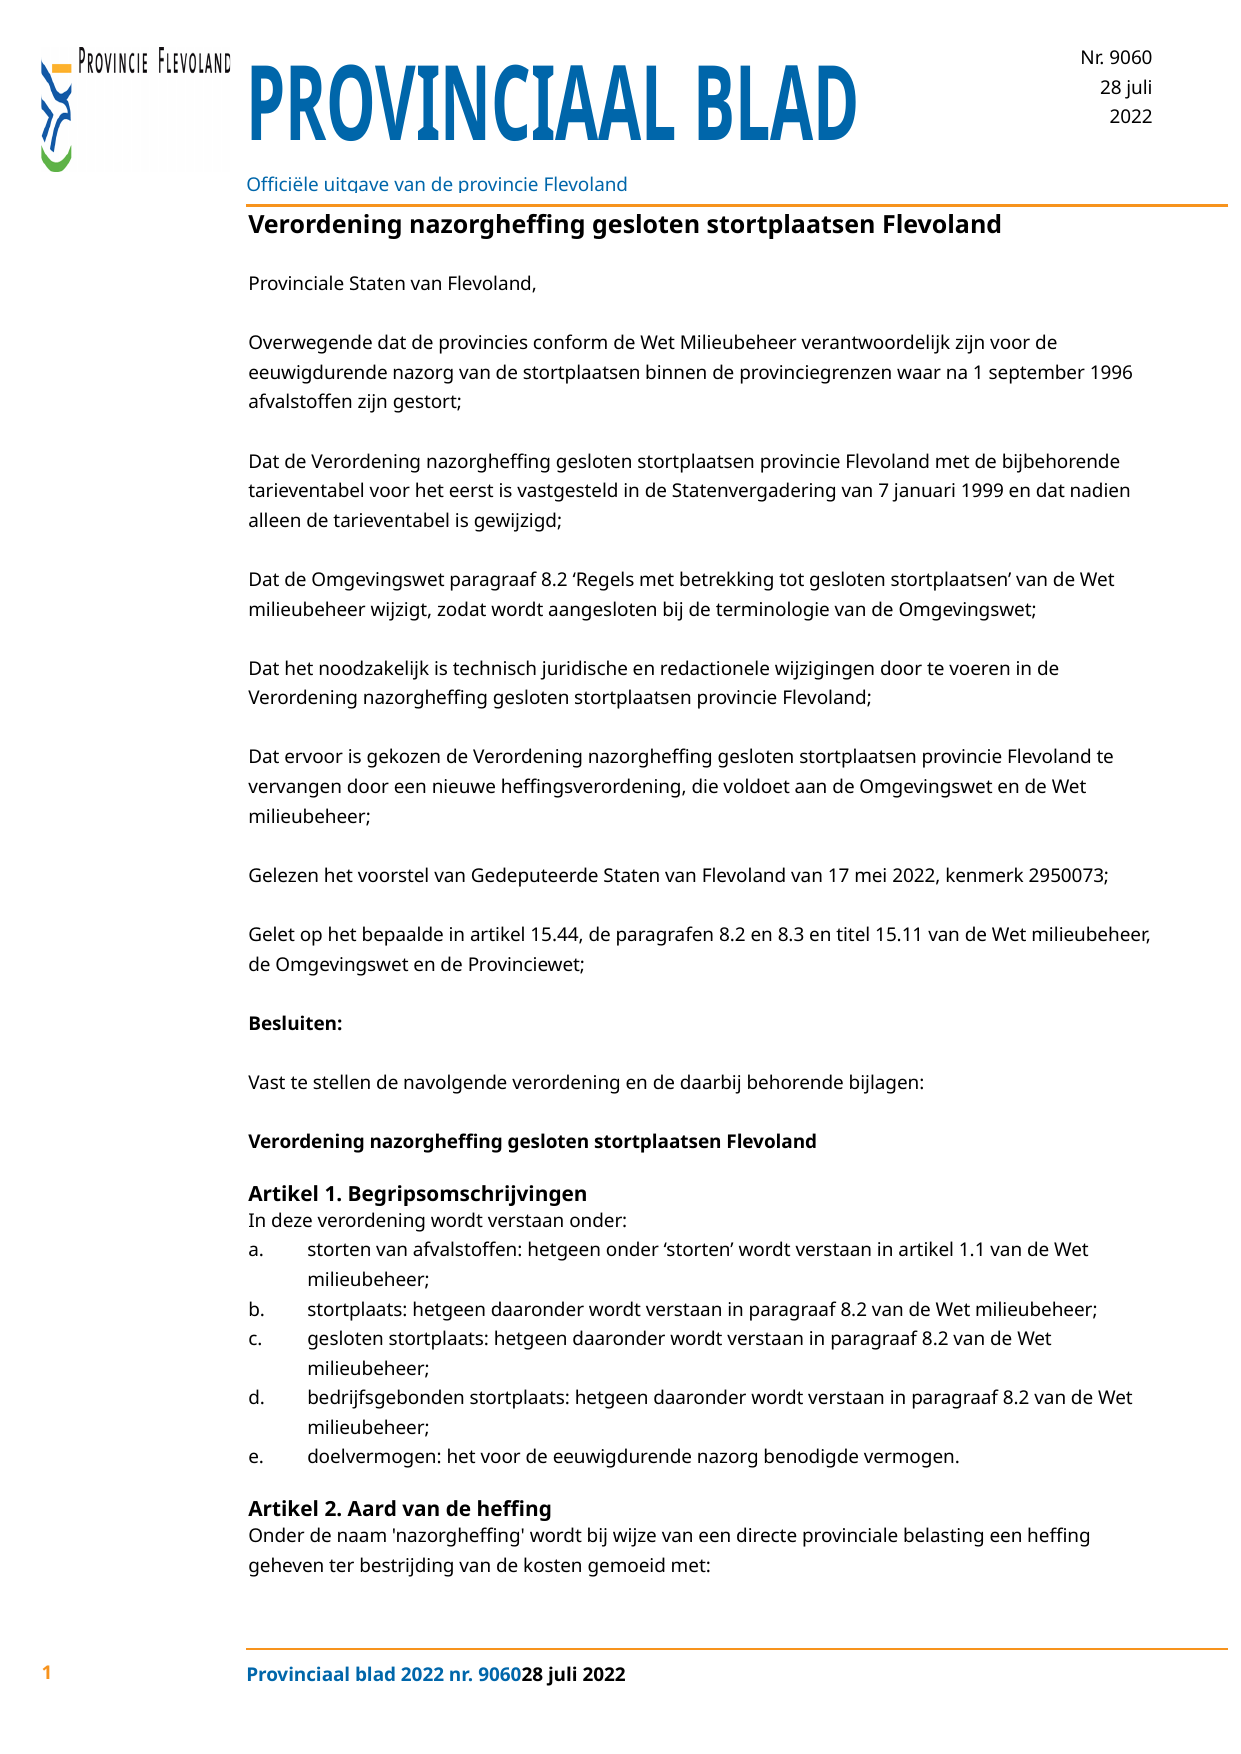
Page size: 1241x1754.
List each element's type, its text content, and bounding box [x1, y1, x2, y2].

text Gelezen het voorstel van Gedeputeerde Staten van Flevoland van 17 mei 2022, kenmerk 2950073; [248, 862, 1152, 888]
text In deze verordening wordt verstaan onder: [248, 1207, 1152, 1233]
text Onder de naam 'nazorgheffing' wordt bij wijze van een directe provinciale belasting een heffing geheven ter bestrijding van de kosten gemoeid met: [248, 1523, 1152, 1578]
text Overwegende dat de provincies conform de Wet Milieubeheer verantwoordelijk zijn voor de eeuwigdurende nazorg van de stortplaatsen binnen de provinciegrenzen waar na 1 september 1996 afvalstoffen zijn gestort; [248, 329, 1152, 414]
text Artikel 2. Aard van de heffing [248, 1494, 1152, 1523]
text Artikel 1. Begripsomschrijvingen [248, 1179, 1152, 1207]
text Provinciale Staten van Flevoland, [248, 270, 1152, 296]
list gesloten stortplaats: hetgeen daaronder wordt verstaan in paragraaf 8.2 van de Wet milieubeheer; [248, 1325, 1152, 1381]
list bedrijfsgebonden stortplaats: hetgeen daaronder wordt verstaan in paragraaf 8.2 van de Wet milieubeheer; [248, 1384, 1152, 1440]
text Gelet op het bepaalde in artikel 15.44, de paragrafen 8.2 en 8.3 en titel 15.11 van de Wet milieubeheer, de Omgevingswet en de Provinciewet; [248, 921, 1152, 976]
list stortplaats: hetgeen daaronder wordt verstaan in paragraaf 8.2 van de Wet milieubeheer; [248, 1296, 1152, 1322]
text Verordening nazorgheffing gesloten stortplaatsen Flevoland [248, 1128, 1152, 1154]
text Dat het noodzakelijk is technisch juridische en redactionele wijzigingen door te voeren in de Verordening nazorgheffing gesloten stortplaatsen provincie Flevoland; [248, 655, 1152, 710]
list storten van afvalstoffen: hetgeen onder ‘storten’ wordt verstaan in artikel 1.1 van de Wet milieubeheer; [248, 1237, 1152, 1292]
text Besluiten: [248, 1010, 1152, 1036]
text Dat de Omgevingswet paragraaf 8.2 ‘Regels met betrekking tot gesloten stortplaatsen’ van de Wet milieubeheer wijzigt, zodat wordt aangesloten bij de terminologie van de Omgevingswet; [248, 566, 1152, 621]
text Vast te stellen de navolgende verordening en de daarbij behorende bijlagen: [248, 1069, 1152, 1095]
text Dat ervoor is gekozen de Verordening nazorgheffing gesloten stortplaatsen provincie Flevoland te vervangen door een nieuwe heffingsverordening, die voldoet aan de Omgevingswet en de Wet milieubeheer; [248, 744, 1152, 828]
list doelvermogen: het voor de eeuwigdurende nazorg benodigde vermogen. [248, 1444, 1152, 1469]
text Dat de Verordening nazorgheffing gesloten stortplaatsen provincie Flevoland met de bijbehorende tarieventabel voor het eerst is vastgesteld in de Statenvergadering van 7 januari 1999 en dat nadien alleen de tarieventabel is gewijzigd; [248, 448, 1152, 533]
text Verordening nazorgheffing gesloten stortplaatsen Flevoland [248, 207, 1152, 241]
picture [41, 47, 231, 172]
